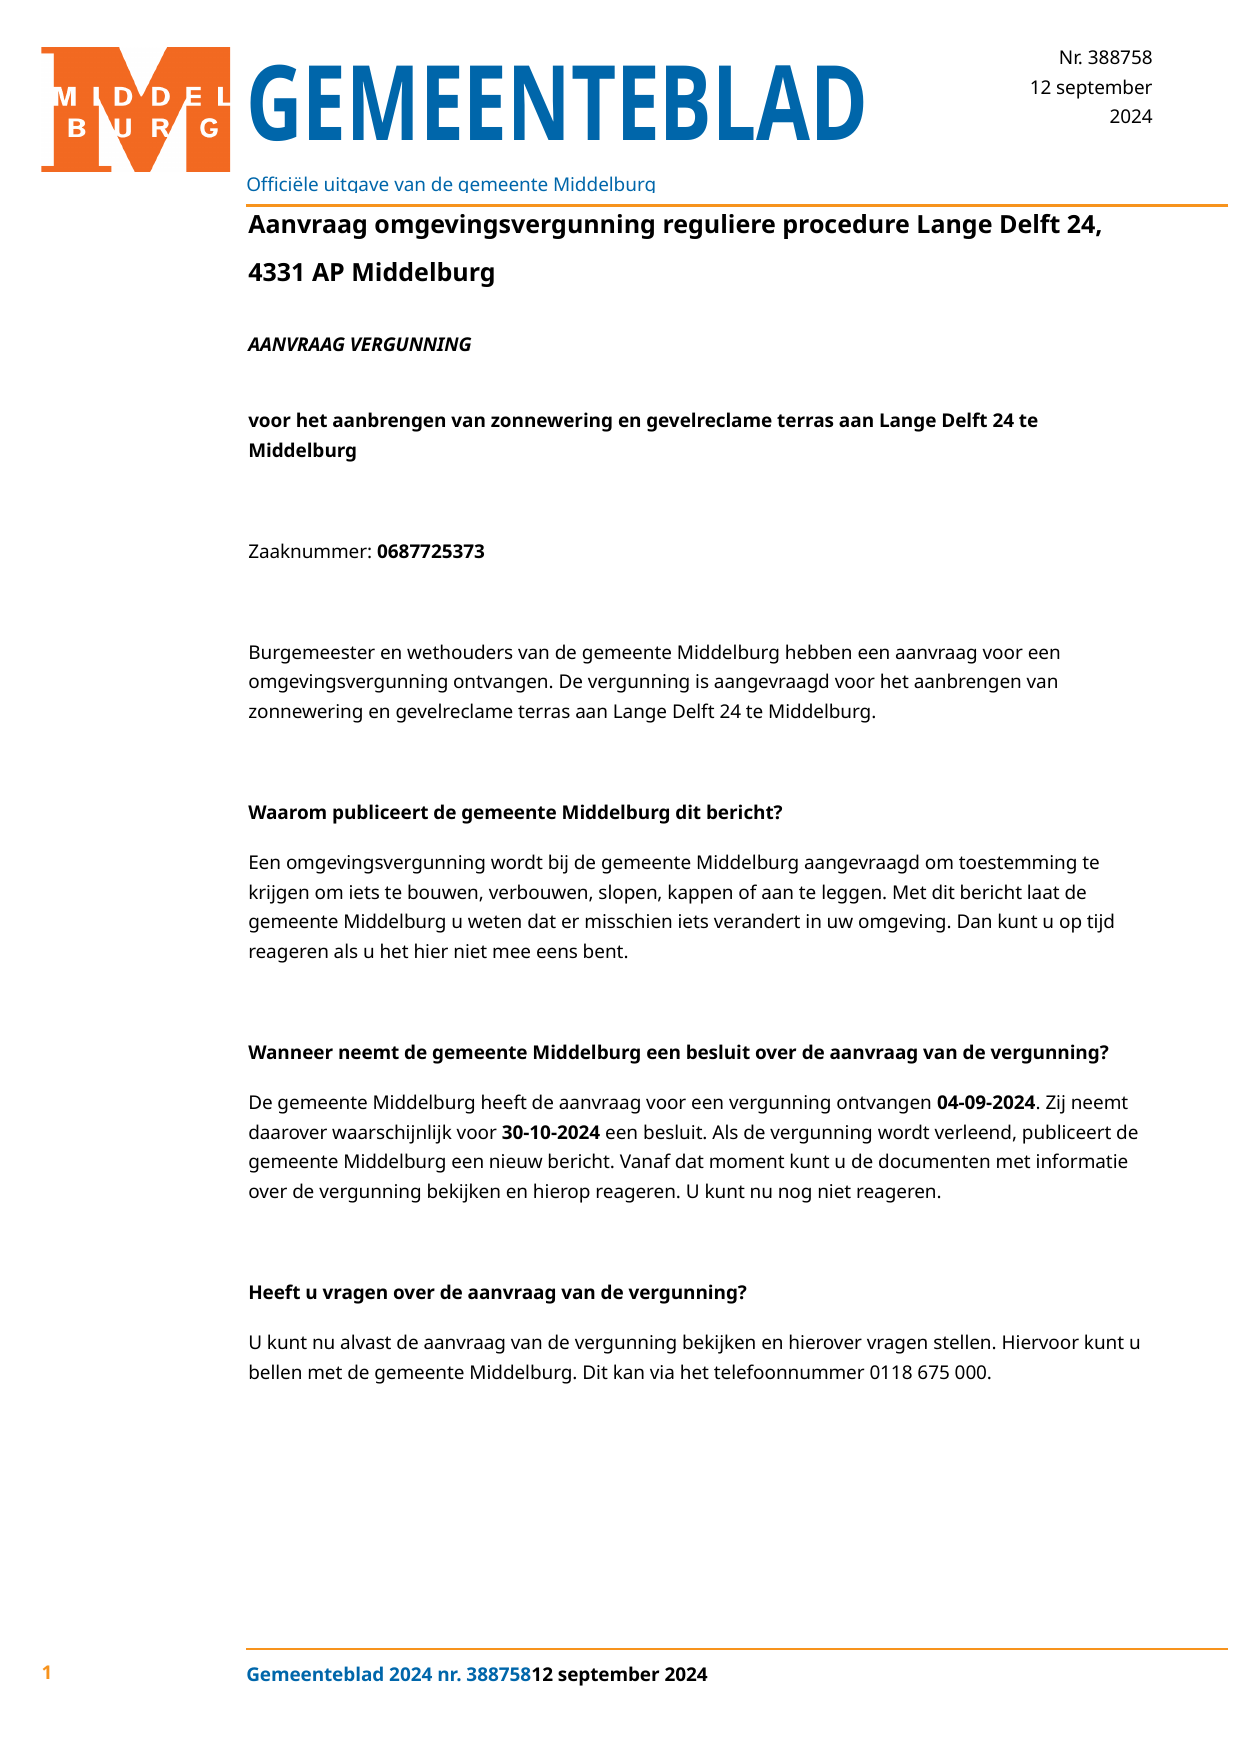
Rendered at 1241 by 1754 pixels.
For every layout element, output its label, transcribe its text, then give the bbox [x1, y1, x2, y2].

text De gemeente Middelburg heeft de aanvraag voor een vergunning ontvangen 04-09-2024. Zij neemt daarover waarschijnlijk voor 30-10-2024 een besluit. Als de vergunning wordt verleend, publiceert de gemeente Middelburg een nieuw bericht. Vanaf dat moment kunt u de documenten met informatie over de vergunning bekijken en hierop reageren. U kunt nu nog niet reageren. [248, 1089, 1152, 1204]
text Burgemeester en wethouders van de gemeente Middelburg hebben een aanvraag voor een omgevingsvergunning ontvangen. De vergunning is aangevraagd voor het aanbrengen van zonnewering en gevelreclame terras aan Lange Delft 24 te Middelburg. [248, 639, 1152, 724]
text Heeft u vragen over de aanvraag van de vergunning? [248, 1279, 1152, 1304]
text voor het aanbrengen van zonnewering en gevelreclame terras aan Lange Delft 24 te Middelburg [248, 408, 1152, 463]
text Waarom publiceert de gemeente Middelburg dit bericht? [248, 799, 1152, 824]
text Zaaknummer: 0687725373 [248, 538, 1152, 564]
text AANVRAAG VERGUNNING [248, 331, 1152, 357]
text Wanneer neemt de gemeente Middelburg een besluit over de aanvraag van de vergunning? [248, 1039, 1152, 1064]
text Aanvraag omgevingsvergunning reguliere procedure Lange Delft 24, 4331 AP Middelburg [248, 207, 1152, 288]
picture [41, 47, 231, 172]
text U kunt nu alvast de aanvraag van de vergunning bekijken en hierover vragen stellen. Hiervoor kunt u bellen met de gemeente Middelburg. Dit kan via het telefoonnummer 0118 675 000. [248, 1329, 1152, 1384]
text Een omgevingsvergunning wordt bij de gemeente Middelburg aangevraagd om toestemming te krijgen om iets te bouwen, verbouwen, slopen, kappen of aan te leggen. Met dit bericht laat de gemeente Middelburg u weten dat er misschien iets verandert in uw omgeving. Dan kunt u op tijd reageren als u het hier niet mee eens bent. [248, 849, 1152, 964]
